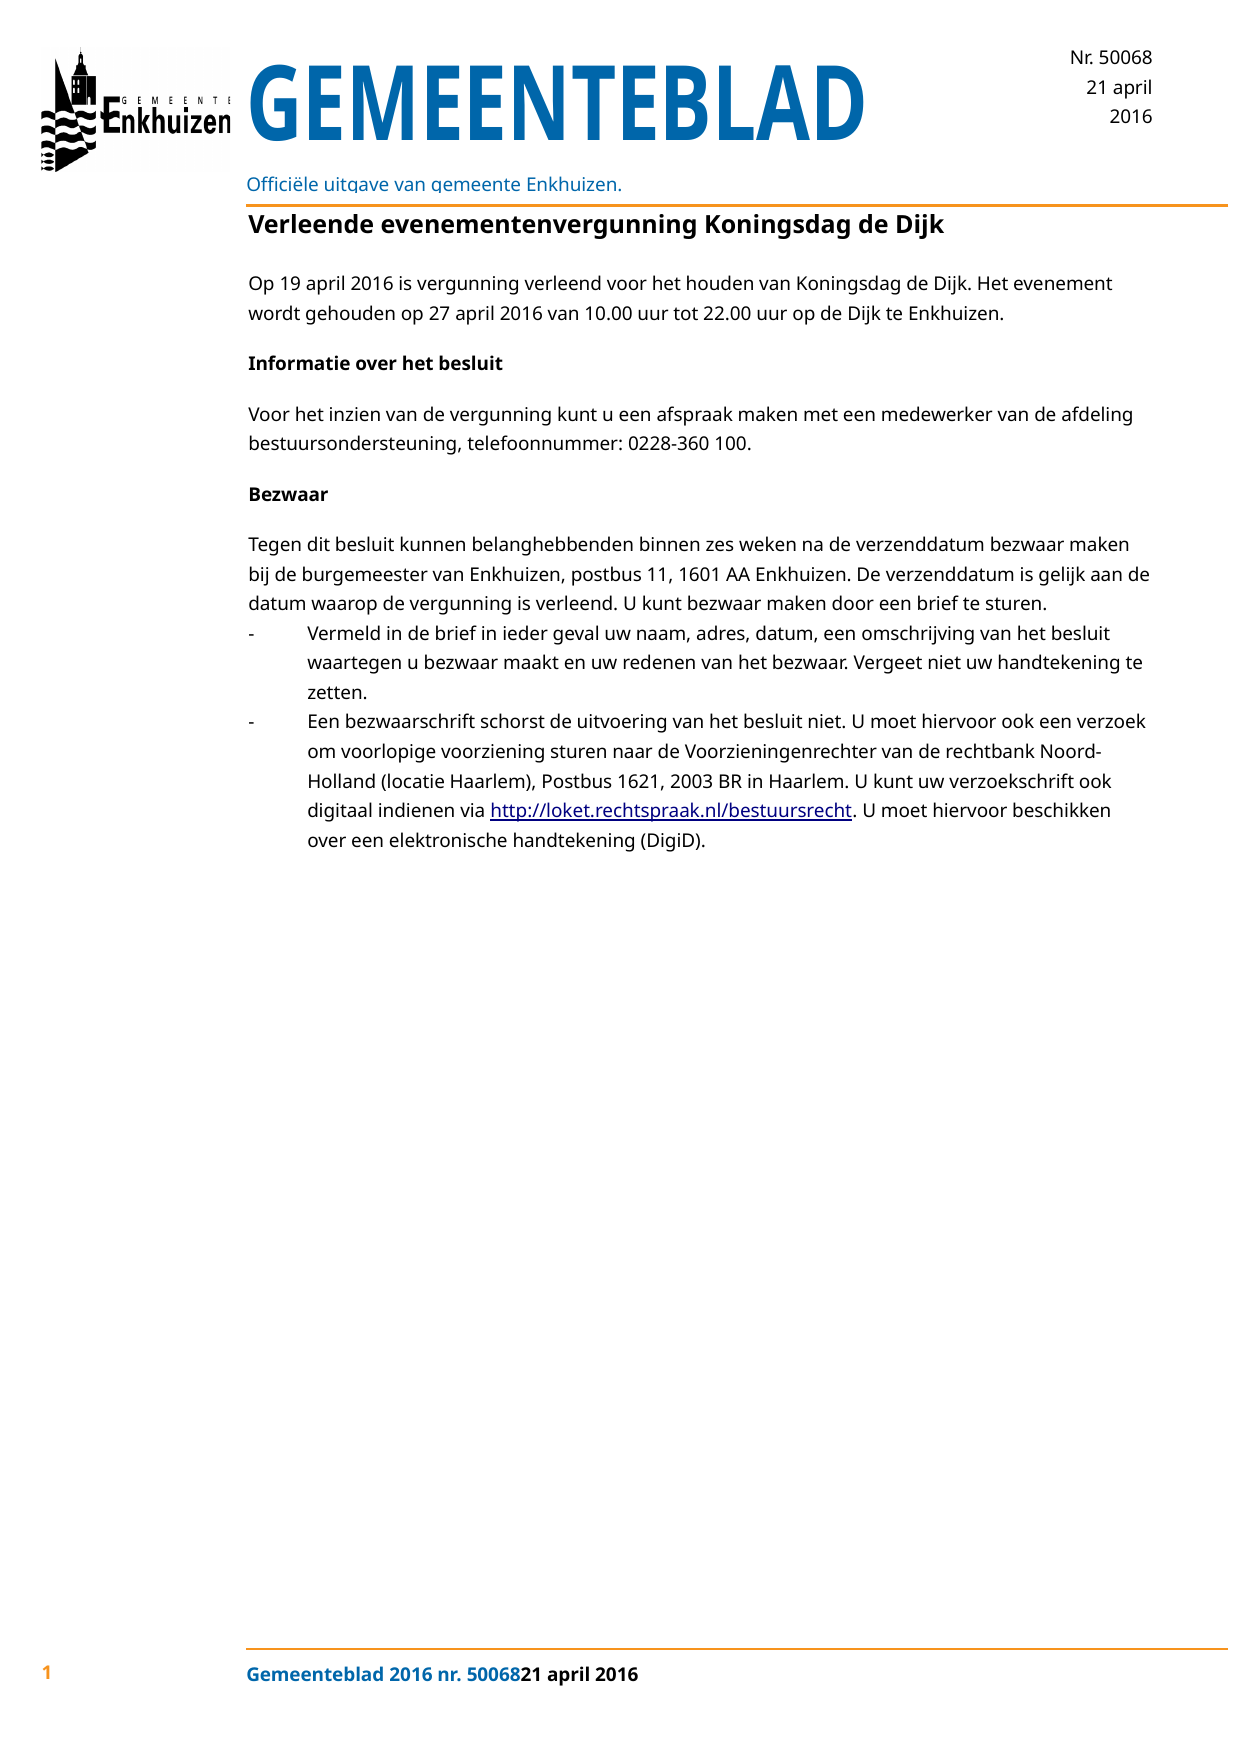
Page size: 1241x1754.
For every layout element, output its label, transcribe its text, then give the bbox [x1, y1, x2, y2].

text Verleende evenementenvergunning Koningsdag de Dijk [248, 207, 1152, 241]
text Bezwaar [248, 481, 1152, 506]
list Vermeld in de brief in ieder geval uw naam, adres, datum, een omschrijving van het besluit waartegen u bezwaar maakt en uw redenen van het bezwaar. Vergeet niet uw handtekening te zetten. [248, 620, 1152, 705]
text Tegen dit besluit kunnen belanghebbenden binnen zes weken na de verzenddatum bezwaar maken bij de burgemeester van Enkhuizen, postbus 11, 1601 AA Enkhuizen. De verzenddatum is gelijk aan de datum waarop de vergunning is verleend. U kunt bezwaar maken door een brief te sturen. [248, 531, 1152, 616]
text Op 19 april 2016 is vergunning verleend voor het houden van Koningsdag de Dijk. Het evenement wordt gehouden op 27 april 2016 van 10.00 uur tot 22.00 uur op de Dijk te Enkhuizen. [248, 270, 1152, 326]
text Informatie over het besluit [248, 350, 1152, 376]
picture [41, 47, 231, 172]
text Voor het inzien van de vergunning kunt u een afspraak maken met een medewerker van de afdeling bestuursondersteuning, telefoonnummer: 0228-360 100. [248, 401, 1152, 456]
list Een bezwaarschrift schorst de uitvoering van het besluit niet. U moet hiervoor ook een verzoek om voorlopige voorziening sturen naar de Voorzieningenrechter van de rechtbank Noord-Holland (locatie Haarlem), Postbus 1621, 2003 BR in Haarlem. U kunt uw verzoekschrift ook digitaal indienen via http://loket.rechtspraak.nl/bestuursrecht. U moet hiervoor beschikken over een elektronische handtekening (DigiD). [248, 709, 1152, 853]
